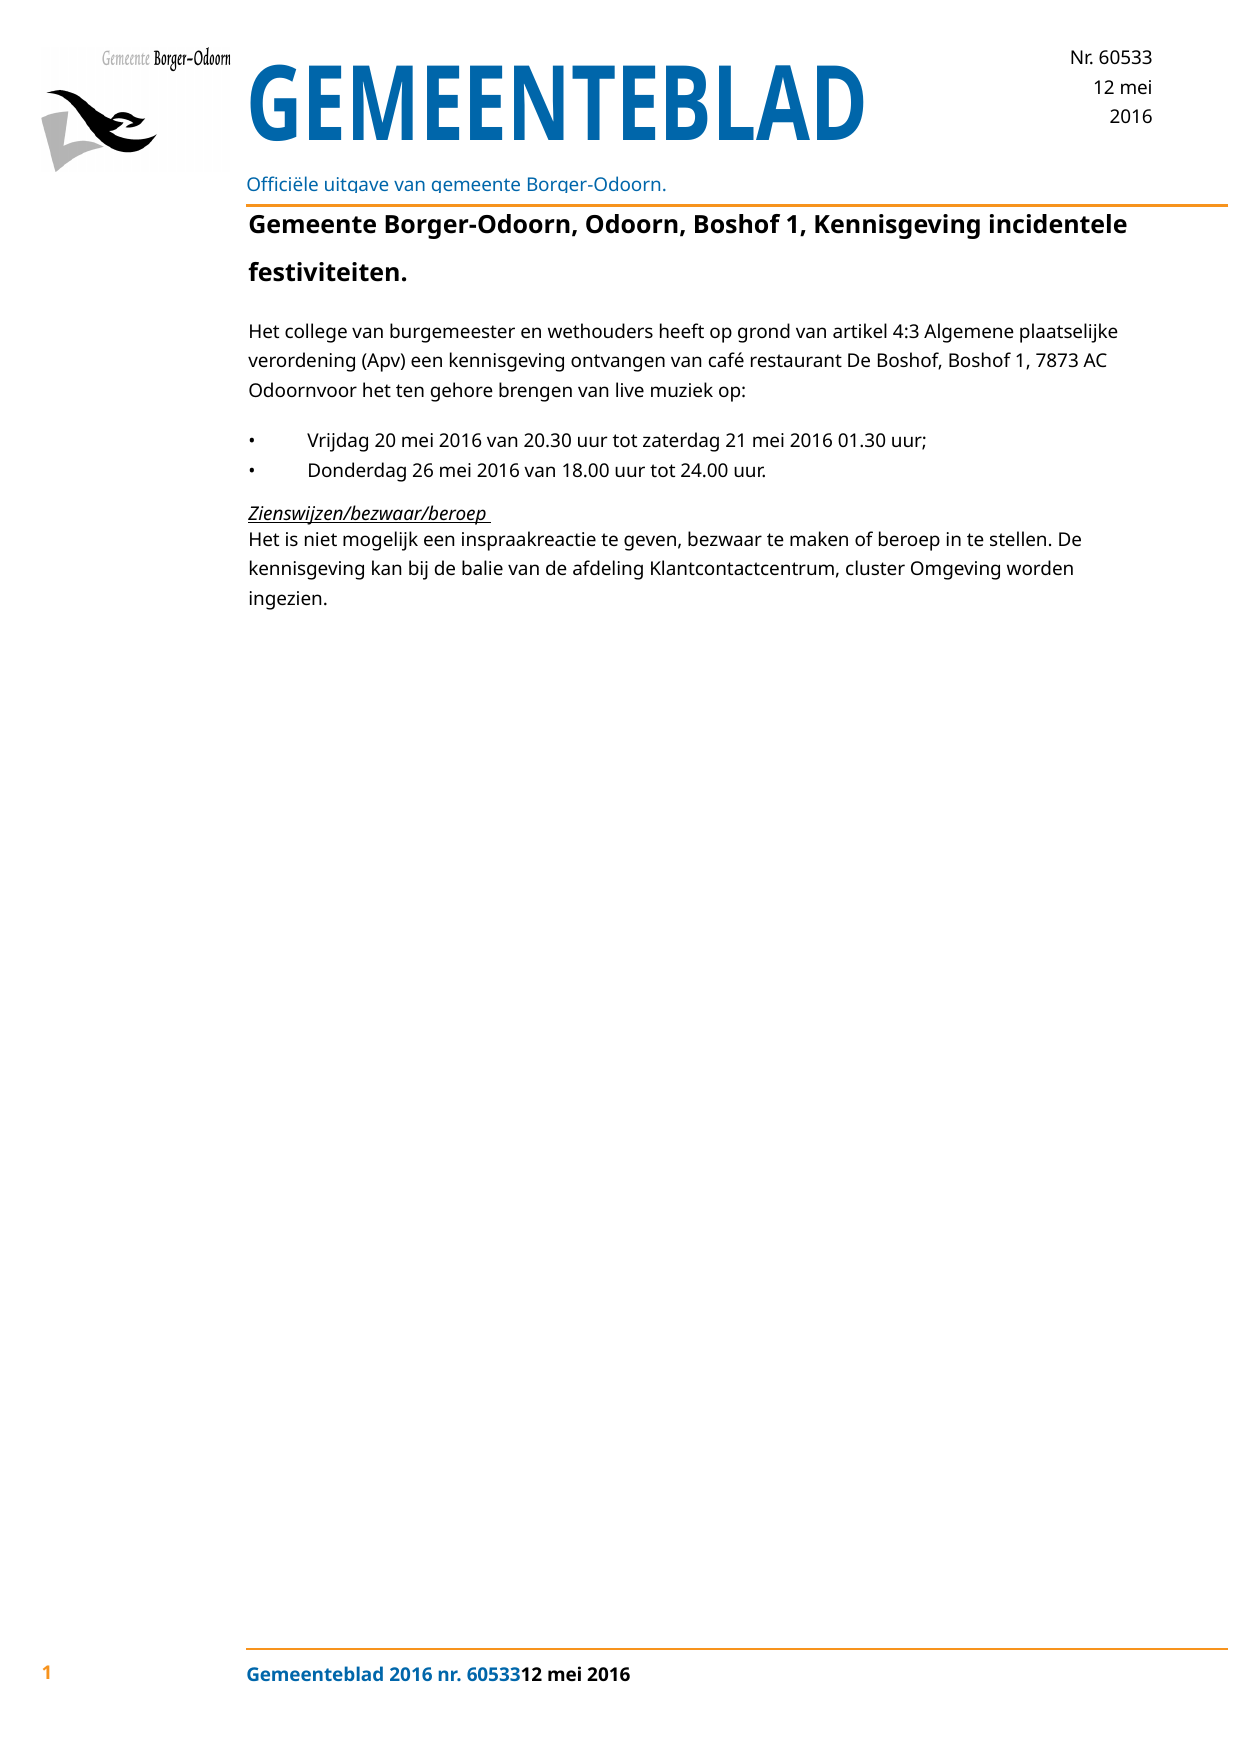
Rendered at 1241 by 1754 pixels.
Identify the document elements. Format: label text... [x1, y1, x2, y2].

text Het college van burgemeester en wethouders heeft op grond van artikel 4:3 Algemene plaatselijke verordening (Apv) een kennisgeving ontvangen van café restaurant De Boshof, Boshof 1, 7873 AC Odoornvoor het ten gehore brengen van live muziek op: [248, 318, 1152, 403]
list Vrijdag 20 mei 2016 van 20.30 uur tot zaterdag 21 mei 2016 01.30 uur; [248, 427, 1152, 453]
text Zienswijzen/bezwaar/beroep [248, 500, 1152, 526]
list Donderdag 26 mei 2016 van 18.00 uur tot 24.00 uur. [248, 457, 1152, 483]
text Het is niet mogelijk een inspraakreactie te geven, bezwaar te maken of beroep in te stellen. De kennisgeving kan bij de balie van de afdeling Klantcontactcentrum, cluster Omgeving worden ingezien. [248, 526, 1152, 611]
text Gemeente Borger-Odoorn, Odoorn, Boshof 1, Kennisgeving incidentele festiviteiten. [248, 207, 1152, 288]
picture [41, 47, 231, 172]
